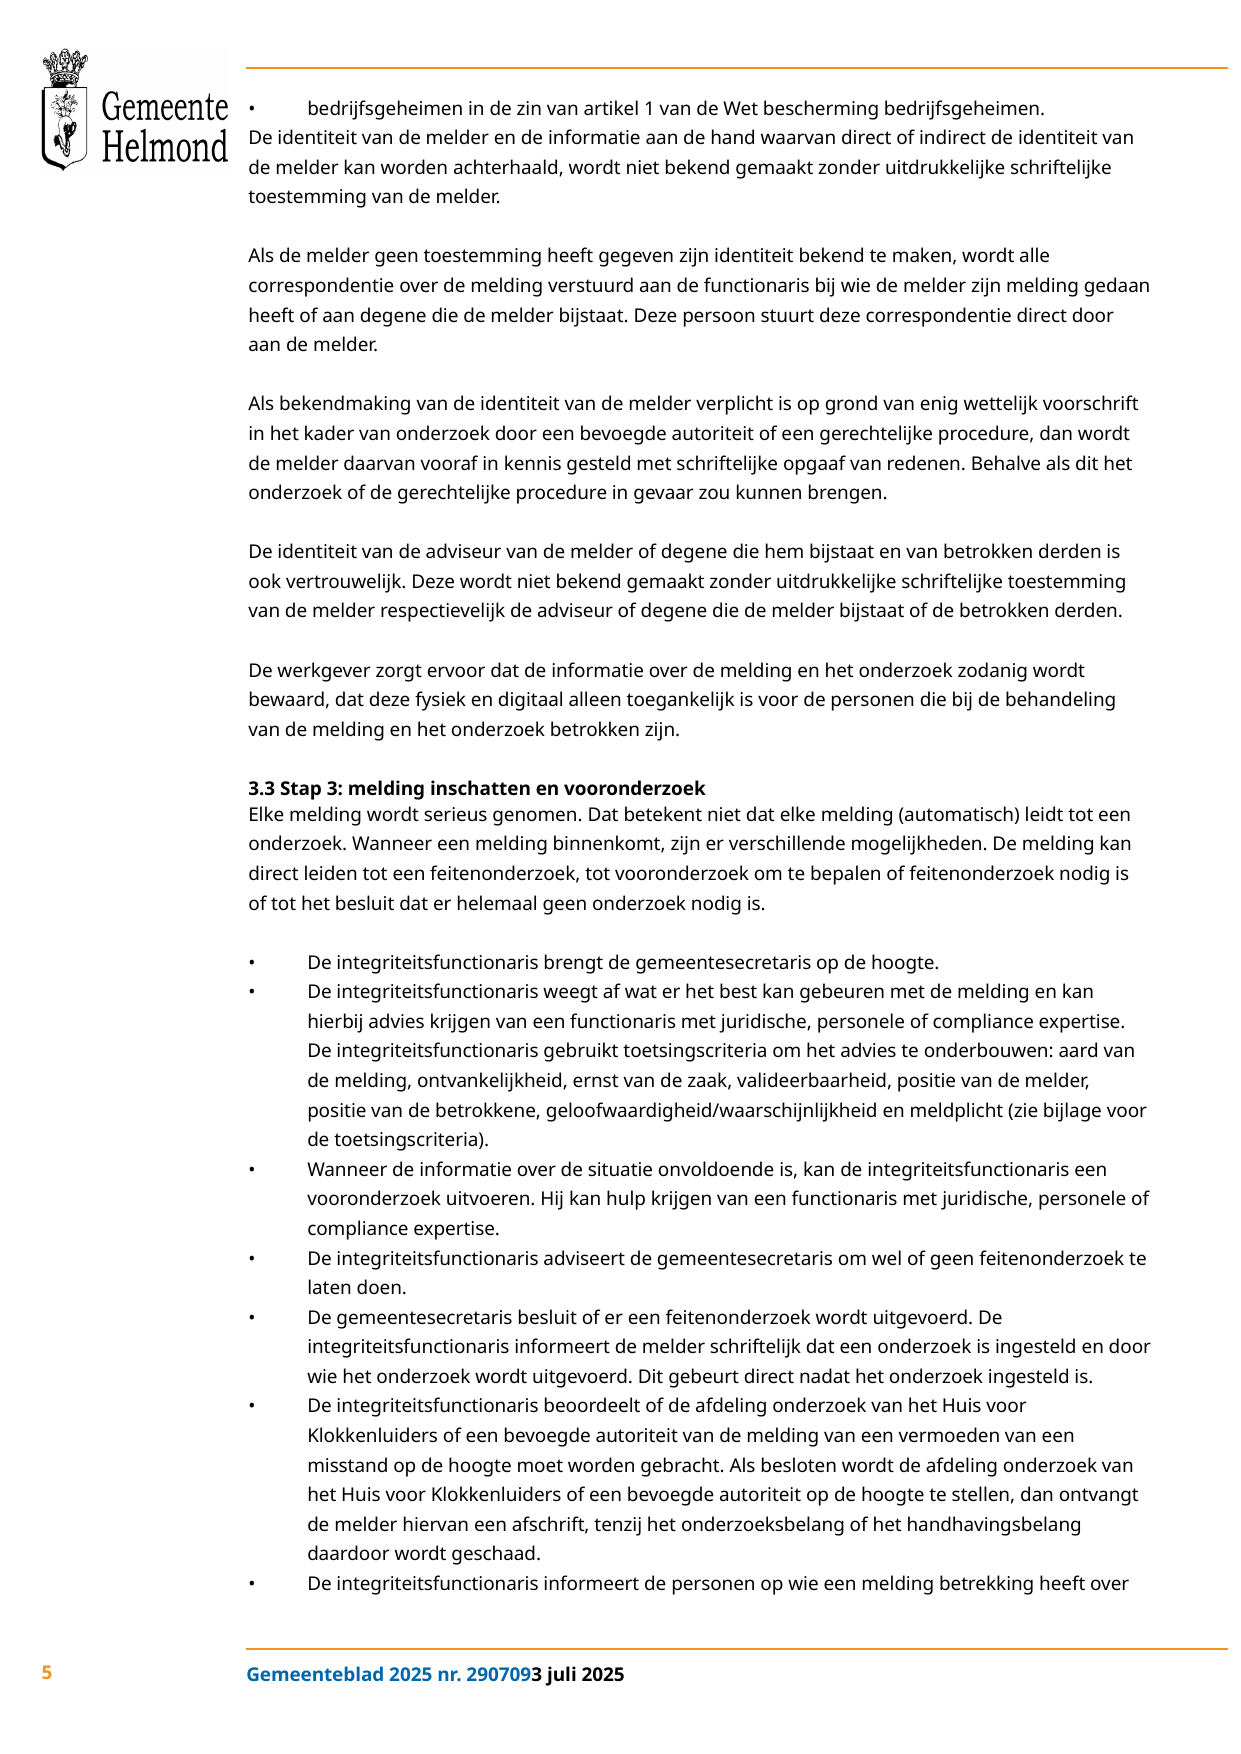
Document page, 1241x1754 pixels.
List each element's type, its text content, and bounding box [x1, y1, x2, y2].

text De werkgever zorgt ervoor dat de informatie over de melding en het onderzoek zodanig wordt bewaard, dat deze fysiek en digitaal alleen toegankelijk is voor de personen die bij de behandeling van de melding en het onderzoek betrokken zijn. [248, 657, 1152, 742]
list De integriteitsfunctionaris weegt af wat er het best kan gebeuren met de melding en kan hierbij advies krijgen van een functionaris met juridische, personele of compliance expertise. De integriteitsfunctionaris gebruikt toetsingscriteria om het advies te onderbouwen: aard van de melding, ontvankelijkheid, ernst van de zaak, valideerbaarheid, positie van de melder, positie van de betrokkene, geloofwaardigheid/waarschijnlijkheid en meldplicht (zie bijlage voor de toetsingscriteria). [248, 978, 1152, 1152]
text De identiteit van de melder en de informatie aan de hand waarvan direct of indirect de identiteit van de melder kan worden achterhaald, wordt niet bekend gemaakt zonder uitdrukkelijke schriftelijke toestemming van de melder. [248, 124, 1152, 209]
list De integriteitsfunctionaris beoordeelt of de afdeling onderzoek van het Huis voor Klokkenluiders of een bevoegde autoriteit van de melding van een vermoeden van een misstand op de hoogte moet worden gebracht. Als besloten wordt de afdeling onderzoek van het Huis voor Klokkenluiders of een bevoegde autoriteit op de hoogte te stellen, dan ontvangt de melder hiervan een afschrift, tenzij het onderzoeksbelang of het handhavingsbelang daardoor wordt geschaad. [248, 1393, 1152, 1566]
text Als bekendmaking van de identiteit van de melder verplicht is op grond van enig wettelijk voorschrift in het kader van onderzoek door een bevoegde autoriteit of een gerechtelijke procedure, dan wordt de melder daarvan vooraf in kennis gesteld met schriftelijke opgaaf van redenen. Behalve als dit het onderzoek of de gerechtelijke procedure in gevaar zou kunnen brengen. [248, 391, 1152, 505]
list De gemeentesecretaris besluit of er een feitenonderzoek wordt uitgevoerd. De integriteitsfunctionaris informeert de melder schriftelijk dat een onderzoek is ingesteld en door wie het onderzoek wordt uitgevoerd. Dit gebeurt direct nadat het onderzoek ingesteld is. [248, 1304, 1152, 1389]
list Wanneer de informatie over de situatie onvoldoende is, kan de integriteitsfunctionaris een vooronderzoek uitvoeren. Hij kan hulp krijgen van een functionaris met juridische, personele of compliance expertise. [248, 1156, 1152, 1241]
list De integriteitsfunctionaris informeert de personen op wie een melding betrekking heeft over [248, 1570, 1152, 1596]
list De integriteitsfunctionaris adviseert de gemeentesecretaris om wel of geen feitenonderzoek te laten doen. [248, 1245, 1152, 1300]
text De identiteit van de adviseur van de melder of degene die hem bijstaat en van betrokken derden is ook vertrouwelijk. Deze wordt niet bekend gemaakt zonder uitdrukkelijke schriftelijke toestemming van de melder respectievelijk de adviseur of degene die de melder bijstaat of de betrokken derden. [248, 538, 1152, 623]
text Als de melder geen toestemming heeft gegeven zijn identiteit bekend te maken, wordt alle correspondentie over de melding verstuurd aan de functionaris bij wie de melder zijn melding gedaan heeft of aan degene die de melder bijstaat. Deze persoon stuurt deze correspondentie direct door aan de melder. [248, 243, 1152, 357]
text 3.3 Stap 3: melding inschatten en vooronderzoek [248, 775, 1152, 801]
text Elke melding wordt serieus genomen. Dat betekent niet dat elke melding (automatisch) leidt tot een onderzoek. Wanneer een melding binnenkomt, zijn er verschillende mogelijkheden. De melding kan direct leiden tot een feitenonderzoek, tot vooronderzoek om te bepalen of feitenonderzoek nodig is of tot het besluit dat er helemaal geen onderzoek nodig is. [248, 801, 1152, 915]
list bedrijfsgeheimen in de zin van artikel 1 van de Wet bescherming bedrijfsgeheimen. [248, 95, 1152, 121]
list De integriteitsfunctionaris brengt de gemeentesecretaris op de hoogte. [248, 949, 1152, 974]
picture [41, 47, 231, 172]
